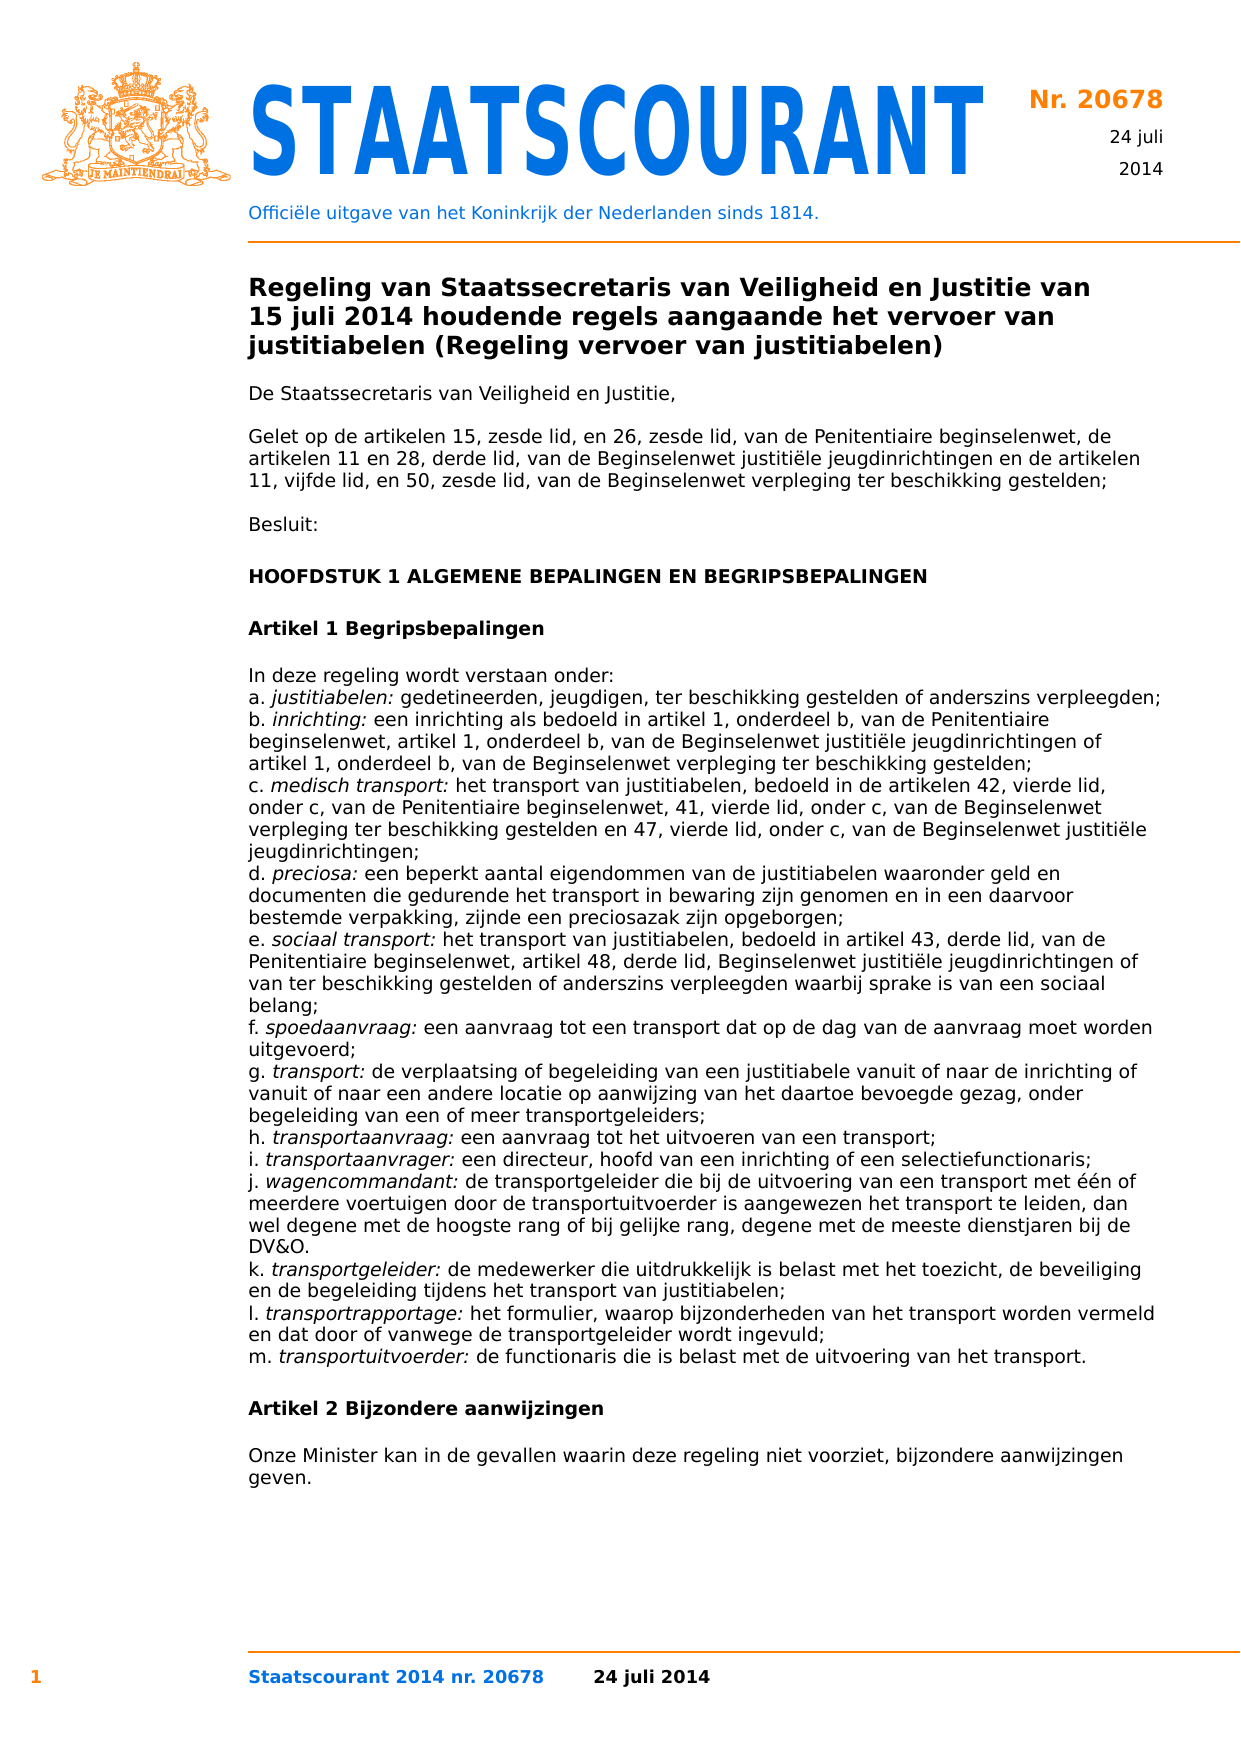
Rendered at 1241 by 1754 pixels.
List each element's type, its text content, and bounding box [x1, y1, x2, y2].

text g. transport: de verplaatsing of begeleiding van een justitiabele vanuit of naar de inrichting of vanuit of naar een andere locatie op aanwijzing van het daartoe bevoegde gezag, onder begeleiding van een of meer transportgeleiders; [248, 1061, 1163, 1127]
text b. inrichting: een inrichting als bedoeld in artikel 1, onderdeel b, van de Penitentiaire beginselenwet, artikel 1, onderdeel b, van de Beginselenwet justitiële jeugdinrichtingen of artikel 1, onderdeel b, van de Beginselenwet verpleging ter beschikking gestelden; [248, 709, 1163, 775]
table_header [25, 62, 248, 241]
text In deze regeling wordt verstaan onder: [248, 665, 1163, 687]
subtitle Artikel 2 Bijzondere aanwijzingen [248, 1398, 1163, 1420]
text c. medisch transport: het transport van justitiabelen, bedoeld in de artikelen 42, vierde lid, onder c, van de Penitentiaire beginselenwet, 41, vierde lid, onder c, van de Beginselenwet verpleging ter beschikking gestelden en 47, vierde lid, onder c, van de Beginselenwet justitiële jeugdinrichtingen; [248, 775, 1163, 863]
text i. transportaanvrager: een directeur, hoofd van een inrichting of een selectiefunctionaris; [248, 1148, 1163, 1171]
text l. transportrapportage: het formulier, waarop bijzonderheden van het transport worden vermeld en dat door of vanwege de transportgeleider wordt ingevuld; [248, 1302, 1163, 1346]
subtitle HOOFDSTUK 1 ALGEMENE BEPALINGEN EN BEGRIPSBEPALINGEN [248, 566, 1163, 588]
text Gelet op de artikelen 15, zesde lid, en 26, zesde lid, van de Penitentiaire beginselenwet, de artikelen 11 en 28, derde lid, van de Beginselenwet justitiële jeugdinrichtingen en de artikelen 11, vijfde lid, en 50, zesde lid, van de Beginselenwet verpleging ter beschikking gestelden; [248, 426, 1163, 492]
text Besluit: [248, 514, 1163, 536]
text d. preciosa: een beperkt aantal eigendommen van de justitiabelen waaronder geld en documenten die gedurende het transport in bewaring zijn genomen en in een daarvoor bestemde verpakking, zijnde een preciosazak zijn opgeborgen; [248, 863, 1163, 929]
picture [41, 62, 231, 186]
text m. transportuitvoerder: de functionaris die is belast met de uitvoering van het transport. [248, 1346, 1163, 1368]
text e. sociaal transport: het transport van justitiabelen, bedoeld in artikel 43, derde lid, van de Penitentiaire beginselenwet, artikel 48, derde lid, Beginselenwet justitiële jeugdinrichtingen of van ter beschikking gestelden of anderszins verpleegden waarbij sprake is van een sociaal belang; [248, 929, 1163, 1017]
table_cell Officiële uitgave van het Koninkrijk der Nederlanden sinds 1814. [248, 203, 1240, 241]
text f. spoedaanvraag: een aanvraag tot een transport dat op de dag van de aanvraag moet worden uitgevoerd; [248, 1017, 1163, 1061]
table_header STAATSCOURANT [248, 62, 998, 203]
text De Staatssecretaris van Veiligheid en Justitie, [248, 382, 1163, 404]
text h. transportaanvraag: een aanvraag tot het uitvoeren van een transport; [248, 1127, 1163, 1148]
text Onze Minister kan in de gevallen waarin deze regeling niet voorziet, bijzondere aanwijzingen geven. [248, 1445, 1163, 1489]
text j. wagencommandant: de transportgeleider die bij de uitvoering van een transport met één of meerdere voertuigen door de transportuitvoerder is aangewezen het transport te leiden, dan wel degene met de hoogste rang of bij gelijke rang, degene met de meeste dienstjaren bij de DV&O. [248, 1171, 1163, 1258]
text a. justitiabelen: gedetineerden, jeugdigen, ter beschikking gestelden of anderszins verpleegden; [248, 687, 1163, 709]
subtitle Artikel 1 Begripsbepalingen [248, 618, 1163, 640]
table_cell 2014 [998, 153, 1240, 203]
table_header Nr. 20678 [998, 62, 1240, 121]
table_cell 24 juli [998, 121, 1240, 153]
subtitle Regeling van Staatssecretaris van Veiligheid en Justitie van 15 juli 2014 houdende regels aangaande het vervoer van justitiabelen (Regeling vervoer van justitiabelen) [248, 273, 1163, 361]
text k. transportgeleider: de medewerker die uitdrukkelijk is belast met het toezicht, de beveiliging en de begeleiding tijdens het transport van justitiabelen; [248, 1258, 1163, 1302]
